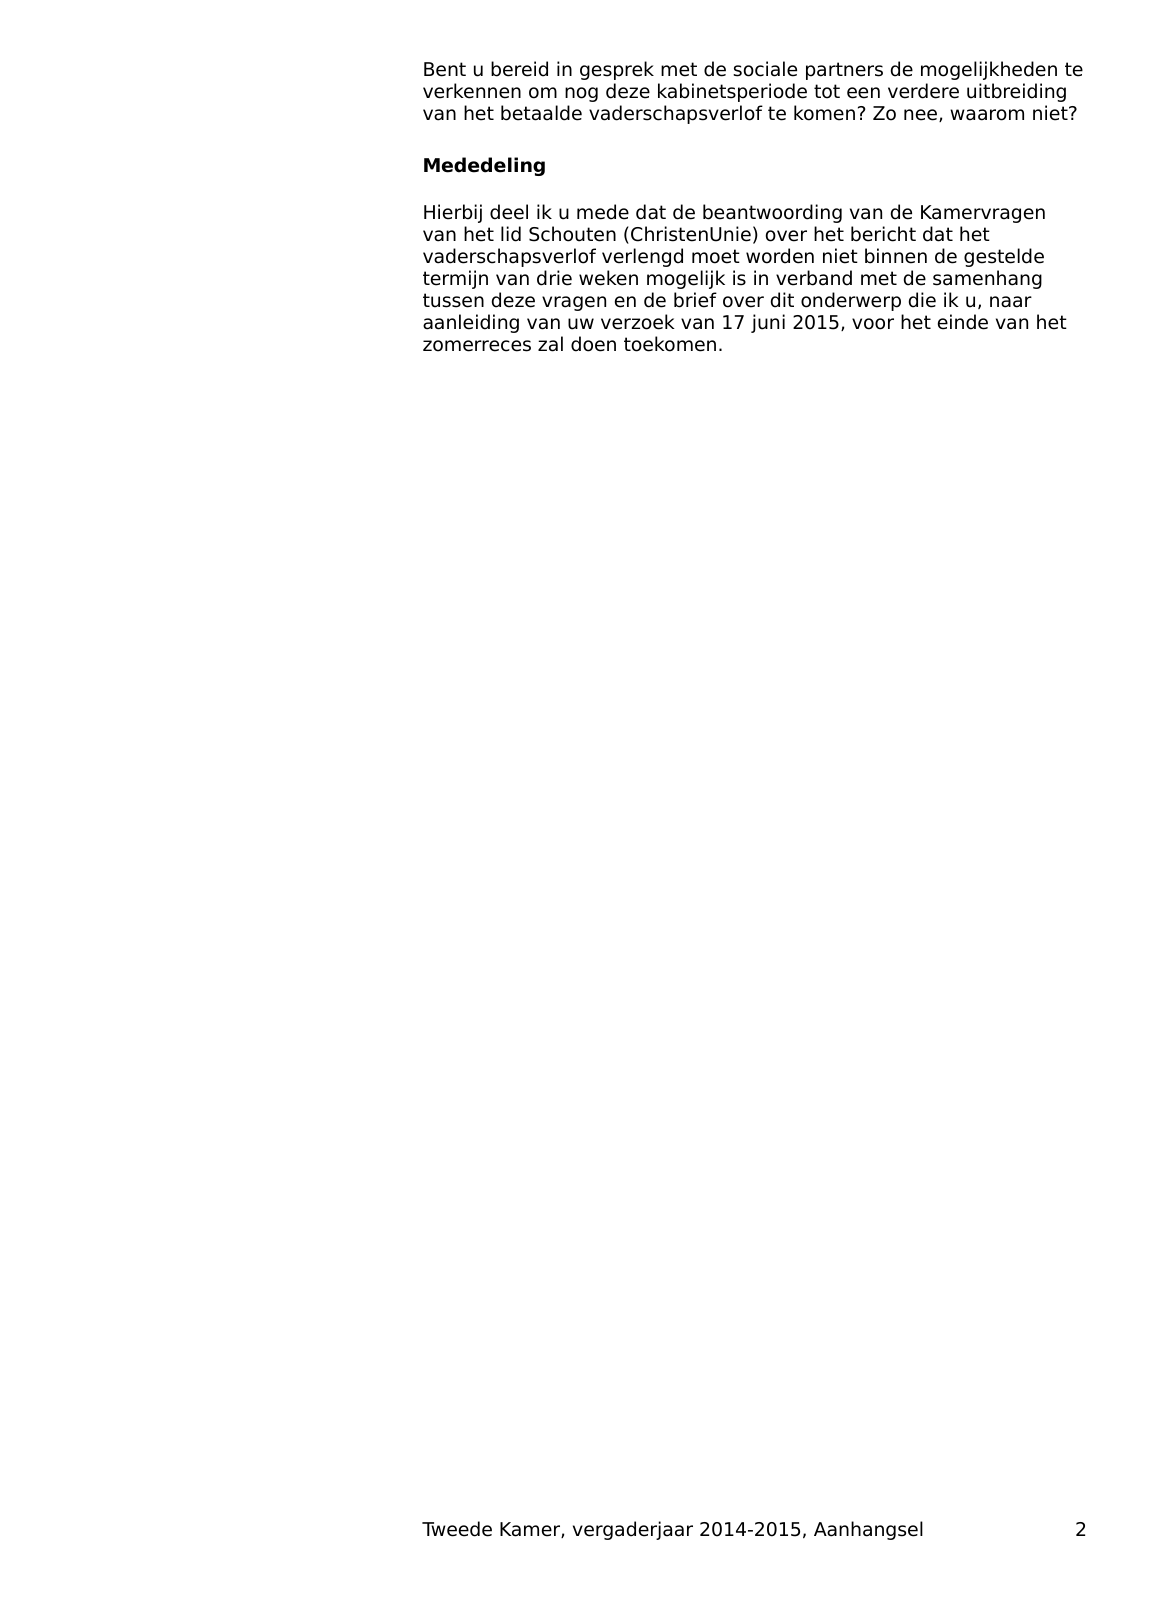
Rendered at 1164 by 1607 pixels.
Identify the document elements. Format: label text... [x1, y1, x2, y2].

subtitle Mededeling [422, 155, 1087, 177]
text Bent u bereid in gesprek met de sociale partners de mogelijkheden te verkennen om nog deze kabinetsperiode tot een verdere uitbreiding van het betaalde vaderschapsverlof te komen? Zo nee, waarom niet? [422, 59, 1087, 125]
text Hierbij deel ik u mede dat de beantwoording van de Kamervragen van het lid Schouten (ChristenUnie) over het bericht dat het vaderschapsverlof verlengd moet worden niet binnen de gestelde termijn van drie weken mogelijk is in verband met de samenhang tussen deze vragen en de brief over dit onderwerp die ik u, naar aanleiding van uw verzoek van 17 juni 2015, voor het einde van het zomerreces zal doen toekomen. [422, 202, 1087, 356]
